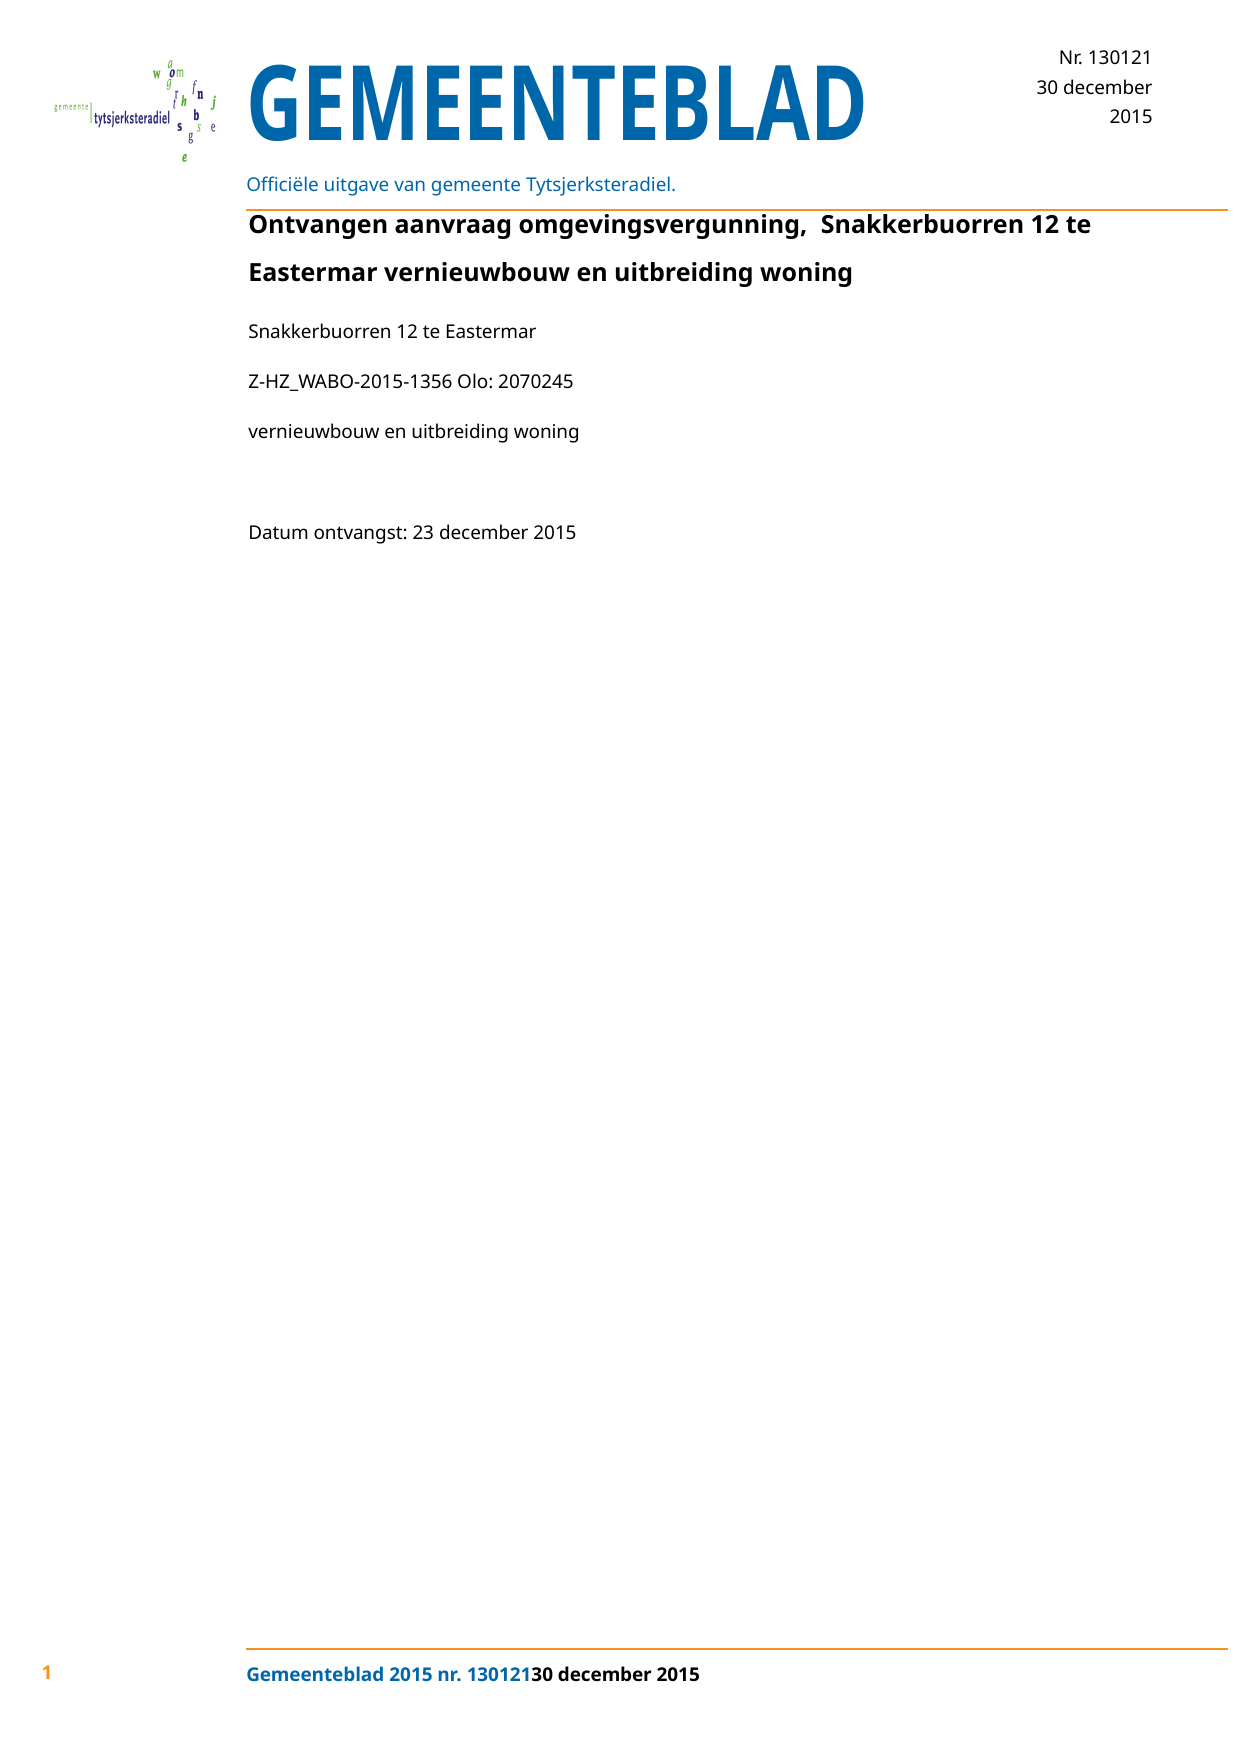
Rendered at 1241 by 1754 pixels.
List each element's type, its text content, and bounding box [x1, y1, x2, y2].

text Snakkerbuorren 12 te Eastermar [248, 318, 1152, 344]
text vernieuwbouw en uitbreiding woning [248, 419, 1152, 444]
text Datum ontvangst: 23 december 2015 [248, 519, 1152, 545]
picture [41, 47, 231, 172]
text Z-HZ_WABO-2015-1356 Olo: 2070245 [248, 368, 1152, 394]
text Ontvangen aanvraag omgevingsvergunning, Snakkerbuorren 12 te Eastermar vernieuwbouw en uitbreiding woning [248, 211, 1152, 288]
